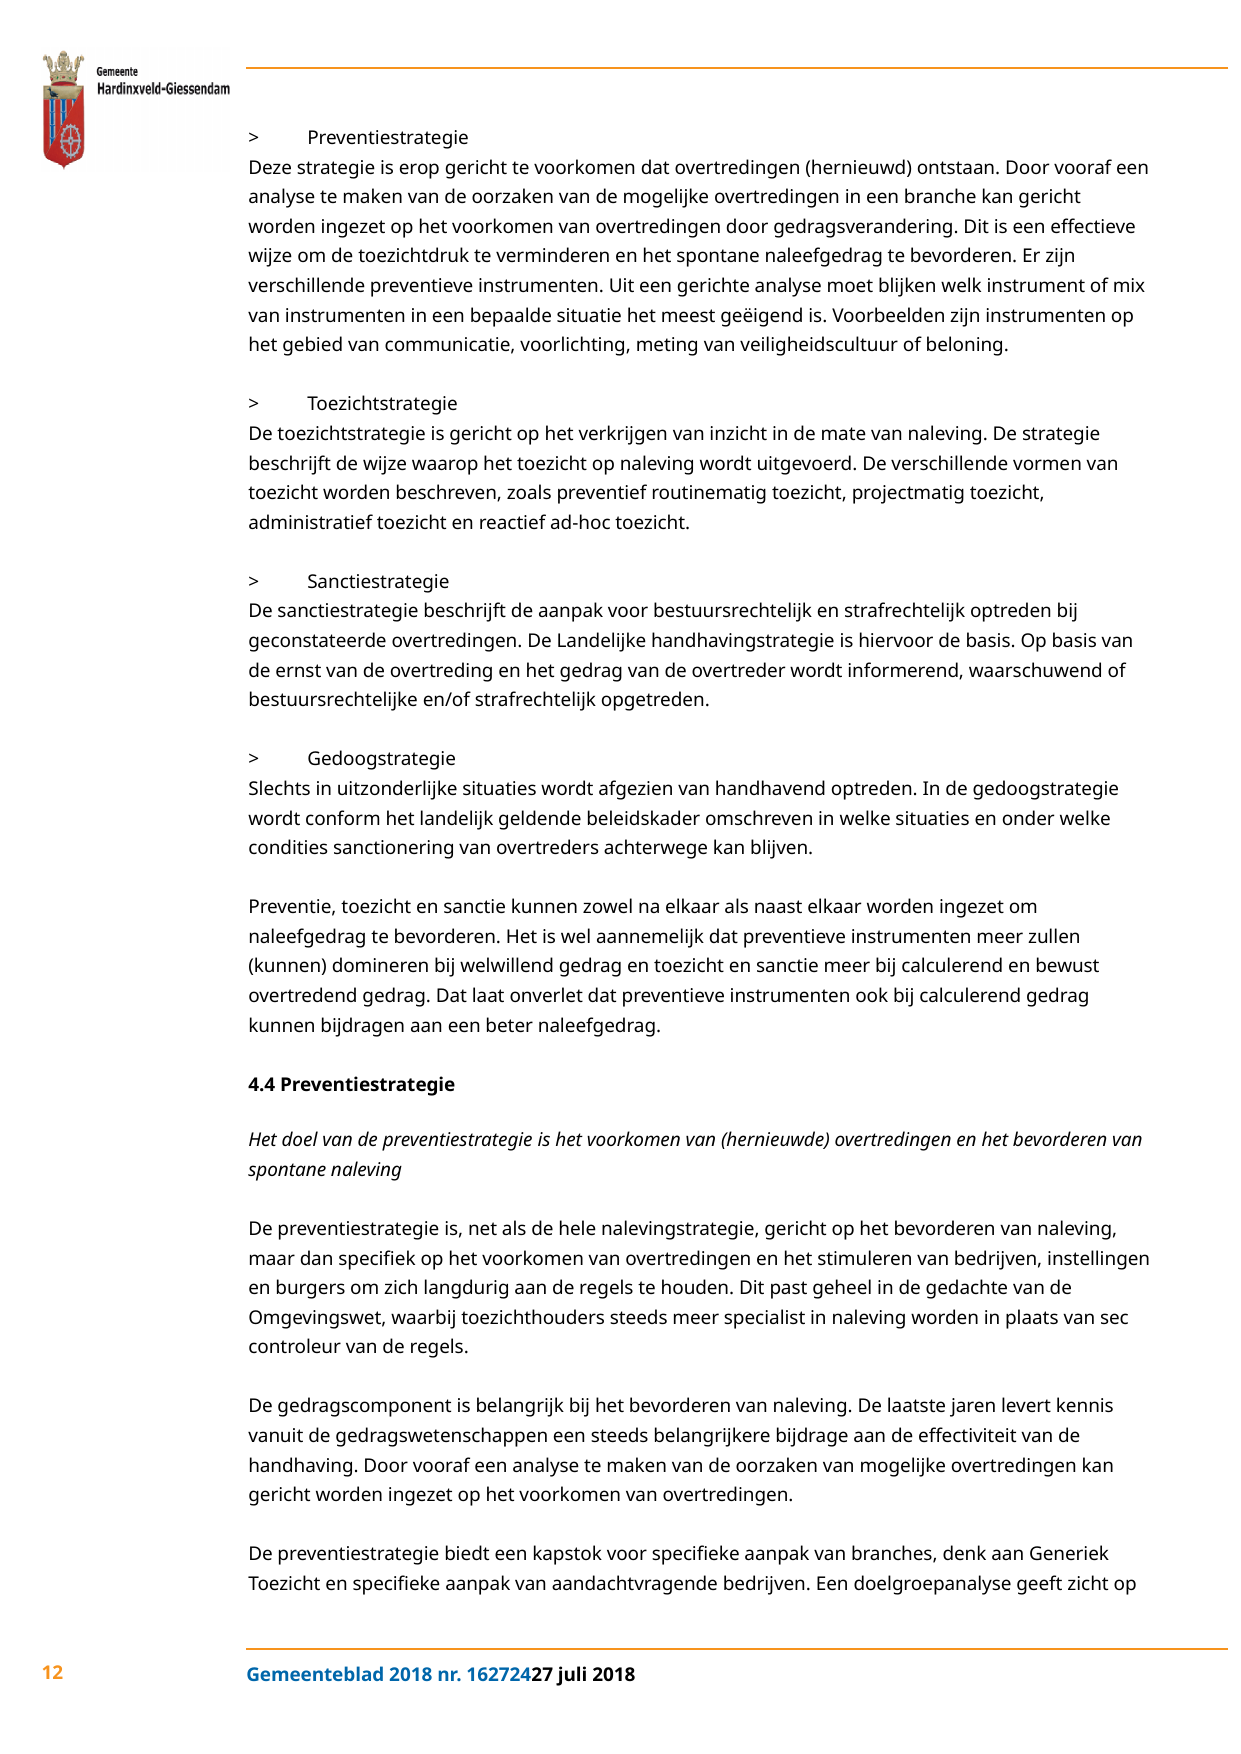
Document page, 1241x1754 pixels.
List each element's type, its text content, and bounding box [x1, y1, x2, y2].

text De gedragscomponent is belangrijk bij het bevorderen van naleving. De laatste jaren levert kennis vanuit de gedragswetenschappen een steeds belangrijkere bijdrage aan de effectiviteit van de handhaving. Door vooraf een analyse te maken van de oorzaken van mogelijke overtredingen kan gericht worden ingezet op het voorkomen van overtredingen. [248, 1393, 1152, 1507]
text De toezichtstrategie is gericht op het verkrijgen van inzicht in de mate van naleving. De strategie beschrijft de wijze waarop het toezicht op naleving wordt uitgevoerd. De verschillende vormen van toezicht worden beschreven, zoals preventief routinematig toezicht, projectmatig toezicht, administratief toezicht en reactief ad-hoc toezicht. [248, 420, 1152, 535]
list Gedoogstrategie [248, 746, 1152, 771]
text De sanctiestrategie beschrijft de aanpak voor bestuursrechtelijk en strafrechtelijk optreden bij geconstateerde overtredingen. De Landelijke handhavingstrategie is hiervoor de basis. Op basis van de ernst van de overtreding en het gedrag van de overtreder wordt informerend, waarschuwend of bestuursrechtelijke en/of strafrechtelijk opgetreden. [248, 598, 1152, 712]
list Sanctiestrategie [248, 568, 1152, 594]
picture [41, 47, 231, 172]
text Deze strategie is erop gericht te voorkomen dat overtredingen (hernieuwd) ontstaan. Door vooraf een analyse te maken van de oorzaken van de mogelijke overtredingen in een branche kan gericht worden ingezet op het voorkomen van overtredingen door gedragsverandering. Dit is een effectieve wijze om de toezichtdruk te verminderen en het spontane naleefgedrag te bevorderen. Er zijn verschillende preventieve instrumenten. Uit een gerichte analyse moet blijken welk instrument of mix van instrumenten in een bepaalde situatie het meest geëigend is. Voorbeelden zijn instrumenten op het gebied van communicatie, voorlichting, meting van veiligheidscultuur of beloning. [248, 154, 1152, 357]
text De preventiestrategie biedt een kapstok voor specifieke aanpak van branches, denk aan Generiek Toezicht en specifieke aanpak van aandachtvragende bedrijven. Een doelgroepanalyse geeft zicht op [248, 1541, 1152, 1596]
list Toezichtstrategie [248, 391, 1152, 416]
text De preventiestrategie is, net als de hele nalevingstrategie, gericht op het bevorderen van naleving, maar dan specifiek op het voorkomen van overtredingen en het stimuleren van bedrijven, instellingen en burgers om zich langdurig aan de regels te houden. Dit past geheel in de gedachte van de Omgevingswet, waarbij toezichthouders steeds meer specialist in naleving worden in plaats van sec controleur van de regels. [248, 1215, 1152, 1359]
text Preventie, toezicht en sanctie kunnen zowel na elkaar als naast elkaar worden ingezet om naleefgedrag te bevorderen. Het is wel aannemelijk dat preventieve instrumenten meer zullen (kunnen) domineren bij welwillend gedrag en toezicht en sanctie meer bij calculerend en bewust overtredend gedrag. Dat laat onverlet dat preventieve instrumenten ook bij calculerend gedrag kunnen bijdragen aan een beter naleefgedrag. [248, 893, 1152, 1038]
list Preventiestrategie [248, 124, 1152, 150]
text Het doel van de preventiestrategie is het voorkomen van (hernieuwde) overtredingen en het bevorderen van spontane naleving [248, 1126, 1152, 1182]
text Slechts in uitzonderlijke situaties wordt afgezien van handhavend optreden. In de gedoogstrategie wordt conform het landelijk geldende beleidskader omschreven in welke situaties en onder welke condities sanctionering van overtreders achterwege kan blijven. [248, 775, 1152, 860]
text 4.4 Preventiestrategie [248, 1071, 1152, 1097]
